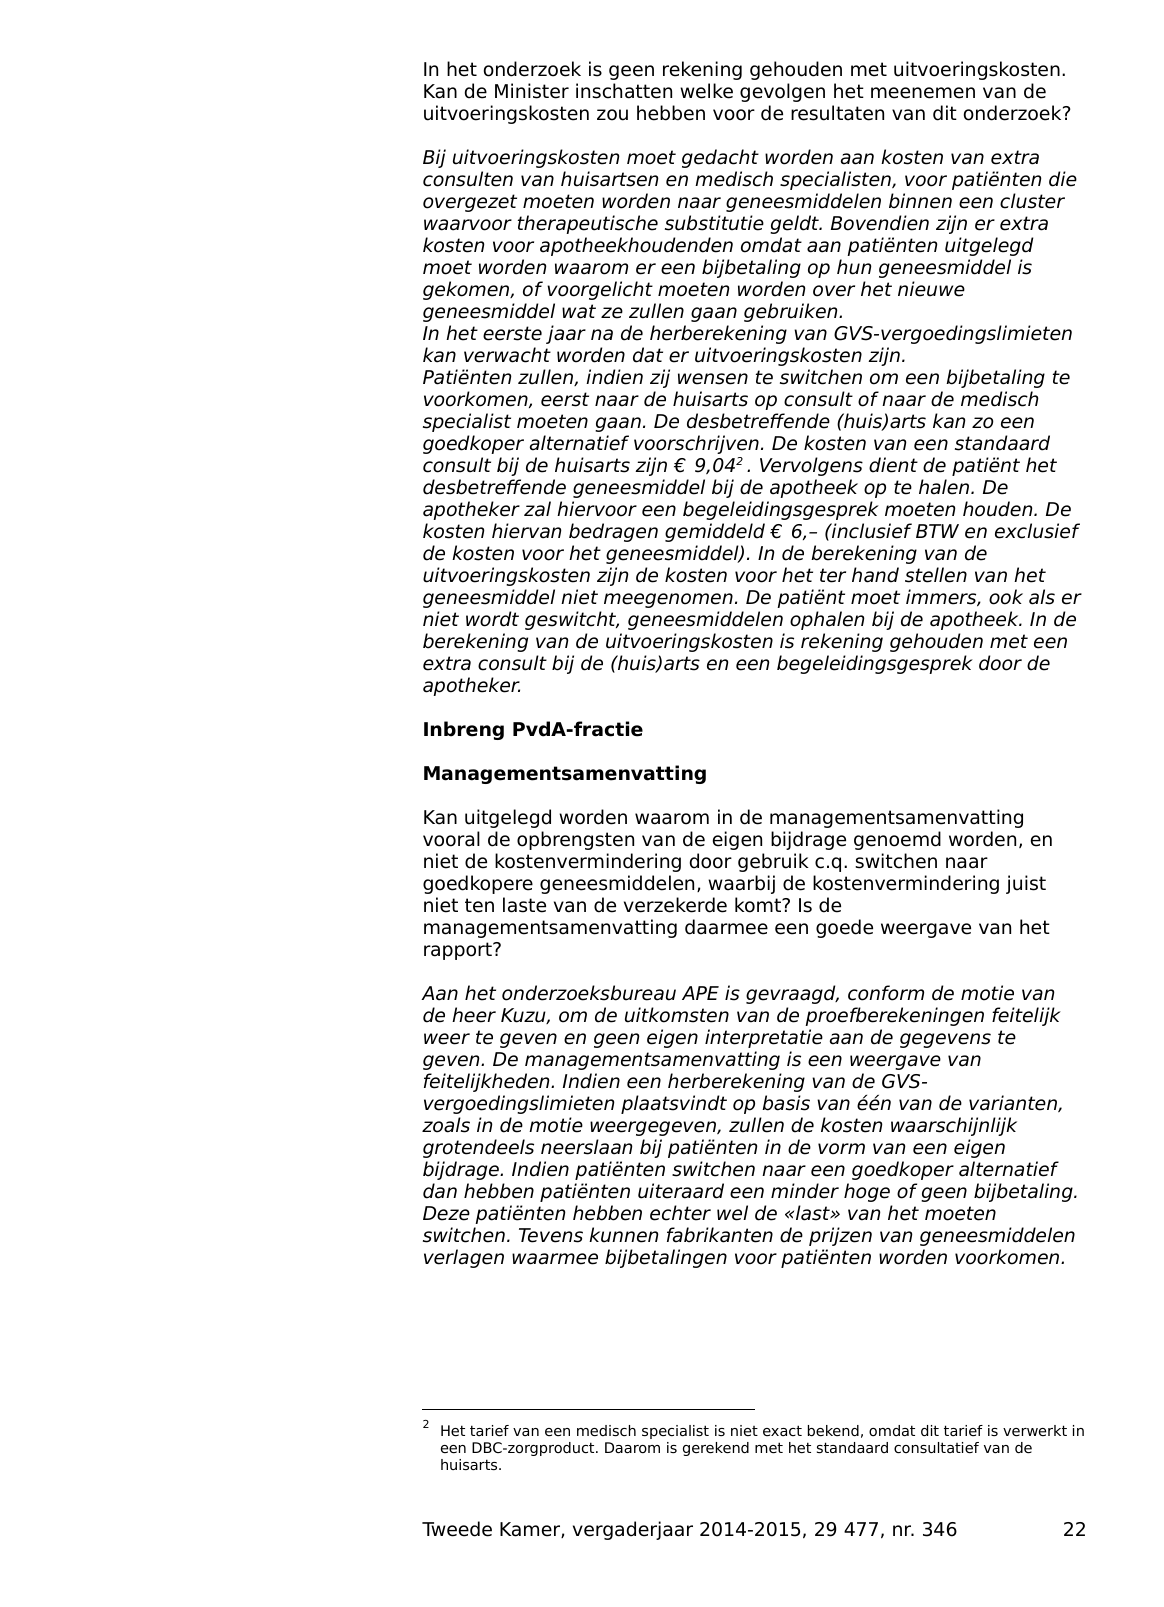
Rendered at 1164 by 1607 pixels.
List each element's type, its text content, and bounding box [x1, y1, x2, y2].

subtitle Inbreng PvdA-fractie [422, 719, 1087, 741]
text Bij uitvoeringskosten moet gedacht worden aan kosten van extra consulten van huisartsen en medisch specialisten, voor patiënten die overgezet moeten worden naar geneesmiddelen binnen een cluster waarvoor therapeutische substitutie geldt. Bovendien zijn er extra kosten voor apotheekhoudenden omdat aan patiënten uitgelegd moet worden waarom er een bijbetaling op hun geneesmiddel is gekomen, of voorgelicht moeten worden over het nieuwe geneesmiddel wat ze zullen gaan gebruiken. [422, 147, 1087, 323]
text In het onderzoek is geen rekening gehouden met uitvoeringskosten. Kan de Minister inschatten welke gevolgen het meenemen van de uitvoeringskosten zou hebben voor de resultaten van dit onderzoek? [422, 59, 1087, 125]
text Kan uitgelegd worden waarom in de managementsamenvatting vooral de opbrengsten van de eigen bijdrage genoemd worden, en niet de kostenvermindering door gebruik c.q. switchen naar goedkopere geneesmiddelen, waarbij de kostenvermindering juist niet ten laste van de verzekerde komt? Is de managementsamenvatting daarmee een goede weergave van het rapport? [422, 807, 1087, 961]
subtitle Managementsamenvatting [422, 763, 1087, 785]
text Het tarief van een medisch specialist is niet exact bekend, omdat dit tarief is verwerkt in een DBC-zorgproduct. Daarom is gerekend met het standaard consultatief van de huisarts. [422, 1418, 1087, 1474]
text Patiënten zullen, indien zij wensen te switchen om een bijbetaling te voorkomen, eerst naar de huisarts op consult of naar de medisch specialist moeten gaan. De desbetreffende (huis)arts kan zo een goedkoper alternatief voorschrijven. De kosten van een standaard consult bij de huisarts zijn € 9,04. Vervolgens dient de patiënt het desbetreffende geneesmiddel bij de apotheek op te halen. De apotheker zal hiervoor een begeleidingsgesprek moeten houden. De kosten hiervan bedragen gemiddeld € 6,– (inclusief BTW en exclusief de kosten voor het geneesmiddel). In de berekening van de uitvoeringskosten zijn de kosten voor het ter hand stellen van het geneesmiddel niet meegenomen. De patiënt moet immers, ook als er niet wordt geswitcht, geneesmiddelen ophalen bij de apotheek. In de berekening van de uitvoeringskosten is rekening gehouden met een extra consult bij de (huis)arts en een begeleidingsgesprek door de apotheker. [422, 367, 1087, 697]
text In het eerste jaar na de herberekening van GVS-vergoedingslimieten kan verwacht worden dat er uitvoeringskosten zijn. [422, 323, 1087, 367]
text Aan het onderzoeksbureau APE is gevraagd, conform de motie van de heer Kuzu, om de uitkomsten van de proefberekeningen feitelijk weer te geven en geen eigen interpretatie aan de gegevens te geven. De managementsamenvatting is een weergave van feitelijkheden. Indien een herberekening van de GVS-vergoedingslimieten plaatsvindt op basis van één van de varianten, zoals in de motie weergegeven, zullen de kosten waarschijnlijk grotendeels neerslaan bij patiënten in de vorm van een eigen bijdrage. Indien patiënten switchen naar een goedkoper alternatief dan hebben patiënten uiteraard een minder hoge of geen bijbetaling. Deze patiënten hebben echter wel de «last» van het moeten switchen. Tevens kunnen fabrikanten de prijzen van geneesmiddelen verlagen waarmee bijbetalingen voor patiënten worden voorkomen. [422, 983, 1087, 1269]
